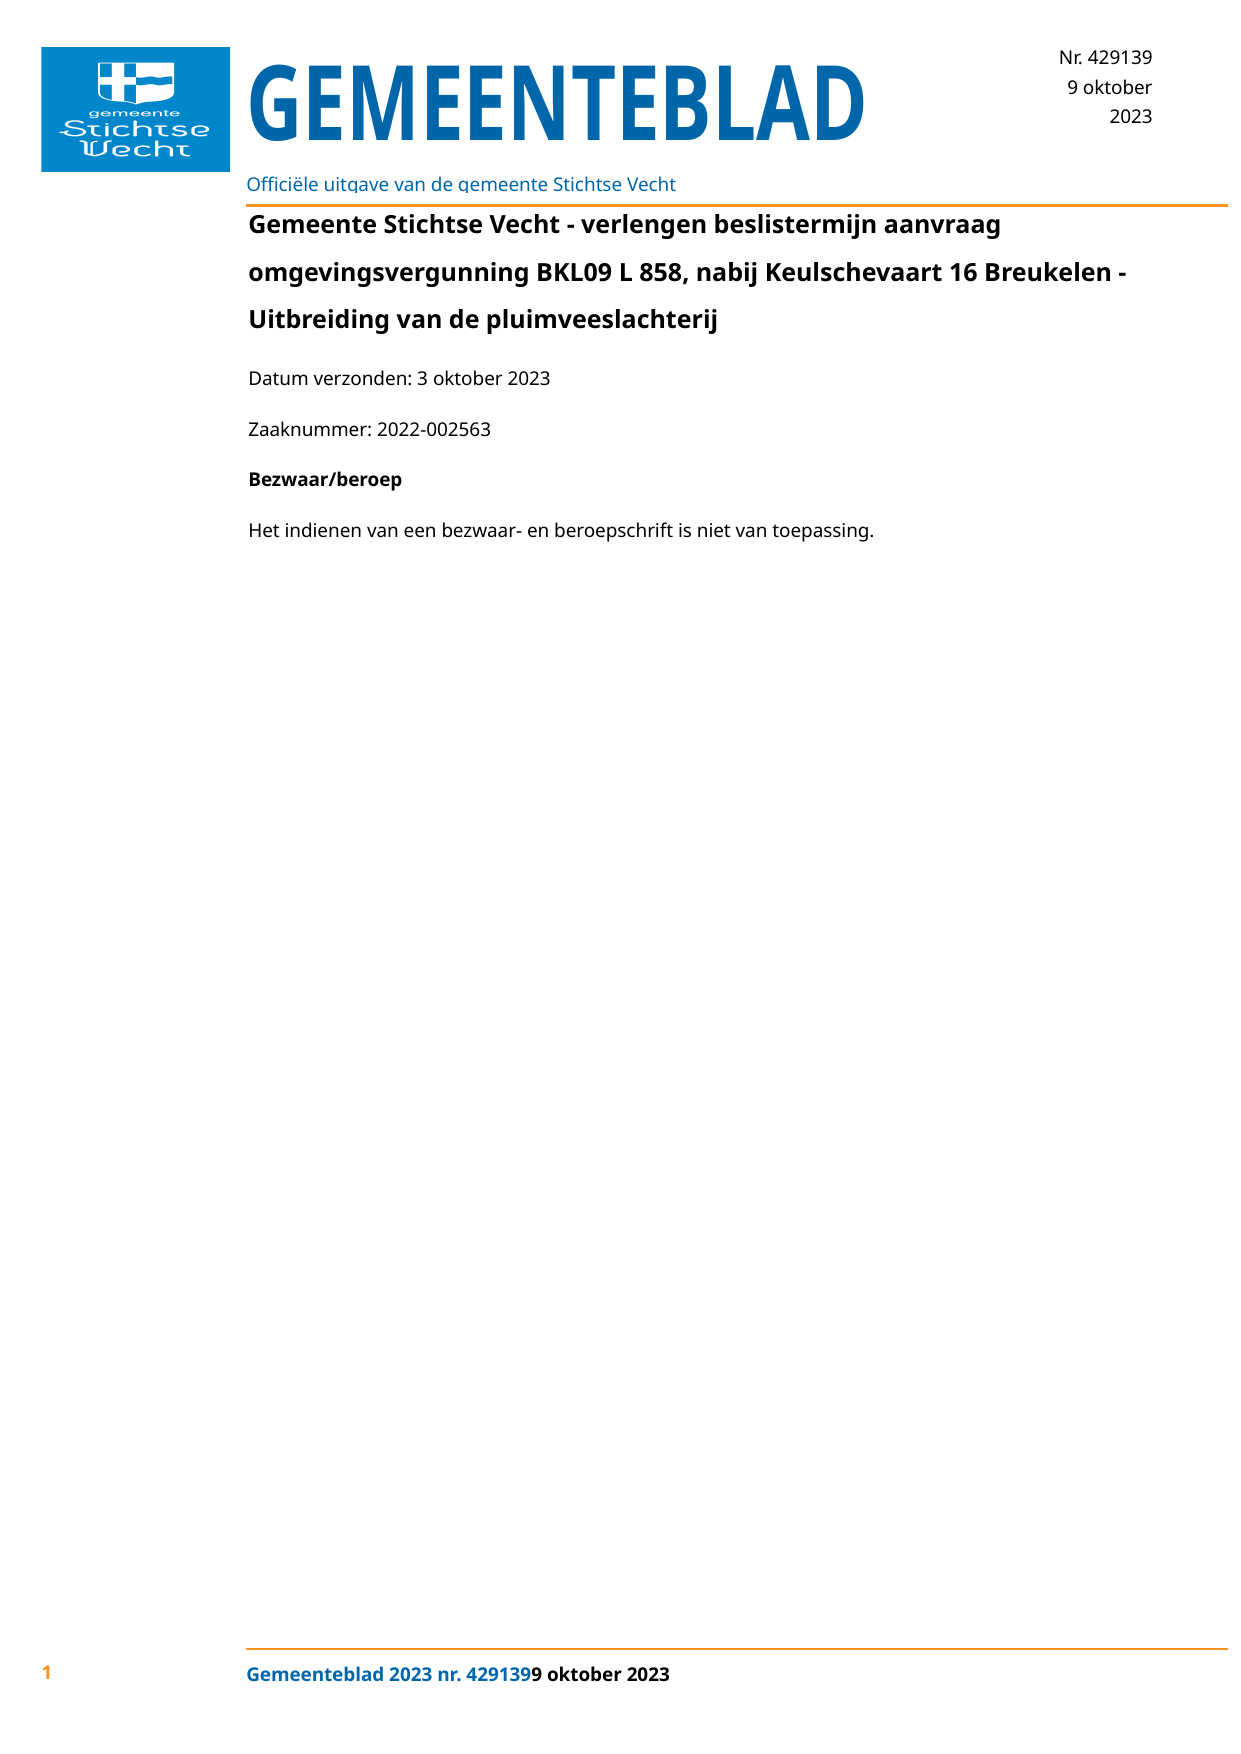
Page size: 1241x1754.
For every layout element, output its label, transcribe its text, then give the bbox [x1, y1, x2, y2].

picture [99, 63, 135, 101]
text Het indienen van een bezwaar- en beroepschrift is niet van toepassing. [248, 517, 1152, 542]
text Bezwaar/beroep [248, 466, 1152, 492]
picture [137, 63, 174, 103]
text Zaaknummer: 2022-002563 [248, 416, 1152, 442]
text Gemeente Stichtse Vecht - verlengen beslistermijn aanvraag omgevingsvergunning BKL09 L 858, nabij Keulschevaart 16 Breukelen - Uitbreiding van de pluimveeslachterij [248, 207, 1152, 336]
text Datum verzonden: 3 oktober 2023 [248, 366, 1152, 391]
